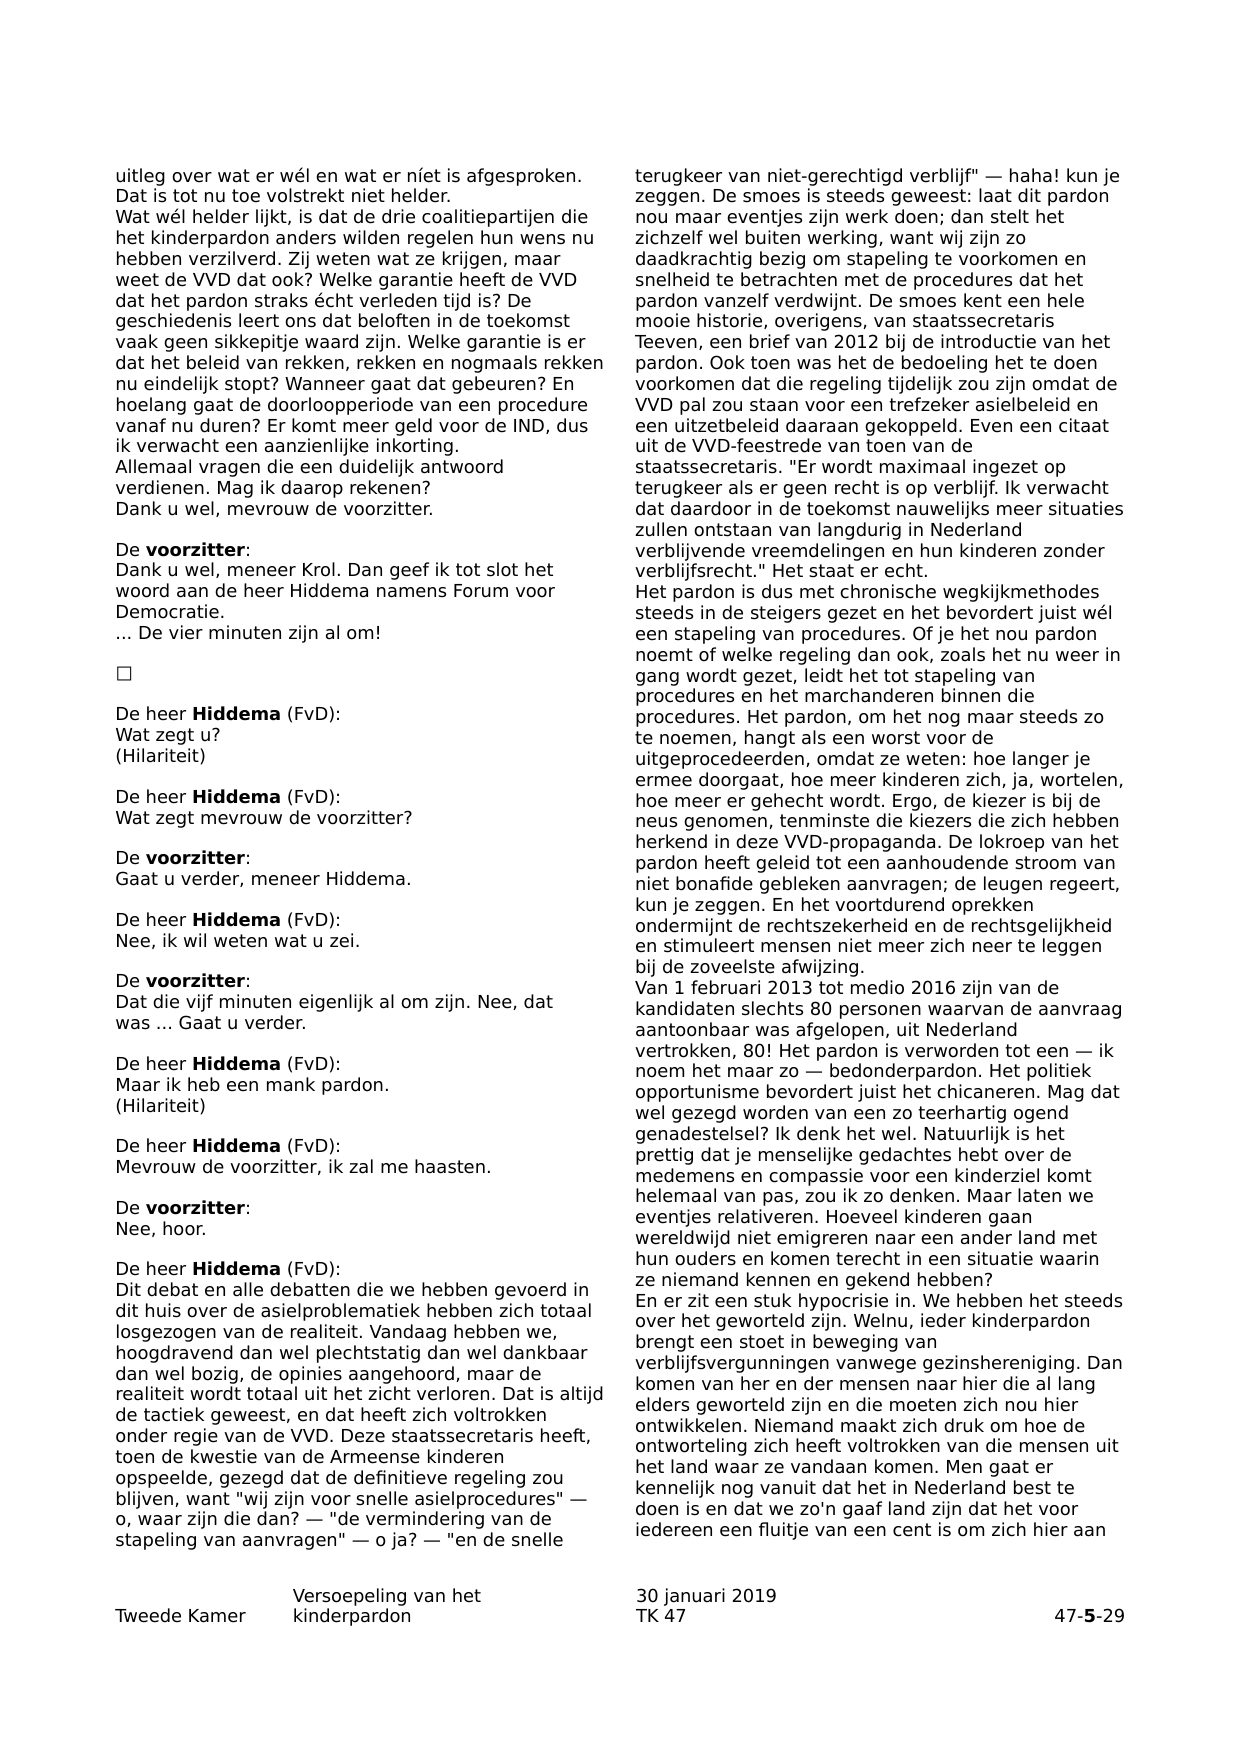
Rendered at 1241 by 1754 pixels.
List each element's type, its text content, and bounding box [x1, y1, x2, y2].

text Het pardon is dus met chronische wegkijkmethodes steeds in de steigers gezet en het bevordert juist wél een stapeling van procedures. Of je het nou pardon noemt of welke regeling dan ook, zoals het nu weer in gang wordt gezet, leidt het tot stapeling van procedures en het marchanderen binnen die procedures. Het pardon, om het nog maar steeds zo te noemen, hangt als een worst voor de uitgeprocedeerden, omdat ze weten: hoe langer je ermee doorgaat, hoe meer kinderen zich, ja, wortelen, hoe meer er gehecht wordt. Ergo, de kiezer is bij de neus genomen, tenminste die kiezers die zich hebben herkend in deze VVD-propaganda. De lokroep van het pardon heeft geleid tot een aanhoudende stroom van niet bonafide gebleken aanvragen; de leugen regeert, kun je zeggen. En het voortdurend oprekken ondermijnt de rechtszekerheid en de rechtsgelijkheid en stimuleert mensen niet meer zich neer te leggen bij de zoveelste afwijzing. [635, 582, 1125, 978]
text ⬜ [115, 663, 605, 684]
text De voorzitter: [115, 539, 605, 560]
text De heer Hiddema (FvD): [115, 1136, 605, 1157]
text Wat zegt u? [115, 725, 605, 746]
text De heer Hiddema (FvD): [115, 1054, 605, 1074]
text Dank u wel, meneer Krol. Dan geef ik tot slot het woord aan de heer Hiddema namens Forum voor Democratie. [115, 560, 605, 623]
text Mevrouw de voorzitter, ik zal me haasten. [115, 1157, 605, 1178]
text De heer Hiddema (FvD): [115, 1259, 605, 1280]
text De heer Hiddema (FvD): [115, 704, 605, 725]
text ... De vier minuten zijn al om! [115, 623, 605, 643]
text Nee, ik wil weten wat u zei. [115, 931, 605, 951]
text Van 1 februari 2013 tot medio 2016 zijn van de kandidaten slechts 80 personen waarvan de aanvraag aantoonbaar was afgelopen, uit Nederland vertrokken, 80! Het pardon is verworden tot een — ik noem het maar zo — bedonderpardon. Het politiek opportunisme bevordert juist het chicaneren. Mag dat wel gezegd worden van een zo teerhartig ogend genadestelsel? Ik denk het wel. Natuurlijk is het prettig dat je menselijke gedachtes hebt over de medemens en compassie voor een kinderziel komt helemaal van pas, zou ik zo denken. Maar laten we eventjes relativeren. Hoeveel kinderen gaan wereldwijd niet emigreren naar een ander land met hun ouders en komen terecht in een situatie waarin ze niemand kennen en gekend hebben? [635, 978, 1125, 1290]
text terugkeer van niet-gerechtigd verblijf" — haha! kun je zeggen. De smoes is steeds geweest: laat dit pardon nou maar eventjes zijn werk doen; dan stelt het zichzelf wel buiten werking, want wij zijn zo daadkrachtig bezig om stapeling te voorkomen en snelheid te betrachten met de procedures dat het pardon vanzelf verdwijnt. De smoes kent een hele mooie historie, overigens, van staatssecretaris Teeven, een brief van 2012 bij de introductie van het pardon. Ook toen was het de bedoeling het te doen voorkomen dat die regeling tijdelijk zou zijn omdat de VVD pal zou staan voor een trefzeker asielbeleid en een uitzetbeleid daaraan gekoppeld. Even een citaat uit de VVD-feestrede van toen van de staatssecretaris. "Er wordt maximaal ingezet op terugkeer als er geen recht is op verblijf. Ik verwacht dat daardoor in de toekomst nauwelijks meer situaties zullen ontstaan van langdurig in Nederland verblijvende vreemdelingen en hun kinderen zonder verblijfsrecht." Het staat er echt. [635, 165, 1125, 582]
text De heer Hiddema (FvD): [115, 787, 605, 807]
text Wat zegt mevrouw de voorzitter? [115, 807, 605, 828]
text De voorzitter: [115, 848, 605, 869]
text Dank u wel, mevrouw de voorzitter. [115, 499, 605, 519]
text Dit debat en alle debatten die we hebben gevoerd in dit huis over de asielproblematiek hebben zich totaal losgezogen van de realiteit. Vandaag hebben we, hoogdravend dan wel plechtstatig dan wel dankbaar dan wel bozig, de opinies aangehoord, maar de realiteit wordt totaal uit het zicht verloren. Dat is altijd de tactiek geweest, en dat heeft zich voltrokken onder regie van de VVD. Deze staatssecretaris heeft, toen de kwestie van de Armeense kinderen opspeelde, gezegd dat de definitieve regeling zou blijven, want "wij zijn voor snelle asielprocedures" — o, waar zijn die dan? — "de vermindering van de stapeling van aanvragen" — o ja? — "en de snelle [115, 1280, 605, 1551]
text De voorzitter: [115, 1198, 605, 1218]
text Maar ik heb een mank pardon. [115, 1074, 605, 1095]
text uitleg over wat er wél en wat er níet is afgesproken. Dat is tot nu toe volstrekt niet helder. [115, 165, 605, 207]
text Wat wél helder lijkt, is dat de drie coalitiepartijen die het kinderpardon anders wilden regelen hun wens nu hebben verzilverd. Zij weten wat ze krijgen, maar weet de VVD dat ook? Welke garantie heeft de VVD dat het pardon straks écht verleden tijd is? De geschiedenis leert ons dat beloften in de toekomst vaak geen sikkepitje waard zijn. Welke garantie is er dat het beleid van rekken, rekken en nogmaals rekken nu eindelijk stopt? Wanneer gaat dat gebeuren? En hoelang gaat de doorloopperiode van een procedure vanaf nu duren? Er komt meer geld voor de IND, dus ik verwacht een aanzienlijke inkorting. [115, 207, 605, 457]
text Allemaal vragen die een duidelijk antwoord verdienen. Mag ik daarop rekenen? [115, 457, 605, 499]
text En er zit een stuk hypocrisie in. We hebben het steeds over het geworteld zijn. Welnu, ieder kinderpardon brengt een stoet in beweging van verblijfsvergunningen vanwege gezinshereniging. Dan komen van her en der mensen naar hier die al lang elders geworteld zijn en die moeten zich nou hier ontwikkelen. Niemand maakt zich druk om hoe de ontworteling zich heeft voltrokken van die mensen uit het land waar ze vandaan komen. Men gaat er kennelijk nog vanuit dat het in Nederland best te doen is en dat we zo'n gaaf land zijn dat het voor iedereen een fluitje van een cent is om zich hier aan [635, 1290, 1125, 1540]
text Gaat u verder, meneer Hiddema. [115, 869, 605, 890]
text Nee, hoor. [115, 1218, 605, 1239]
text (Hilariteit) [115, 1095, 605, 1116]
text Dat die vijf minuten eigenlijk al om zijn. Nee, dat was ... Gaat u verder. [115, 992, 605, 1034]
text De heer Hiddema (FvD): [115, 910, 605, 931]
text De voorzitter: [115, 971, 605, 992]
text (Hilariteit) [115, 746, 605, 767]
